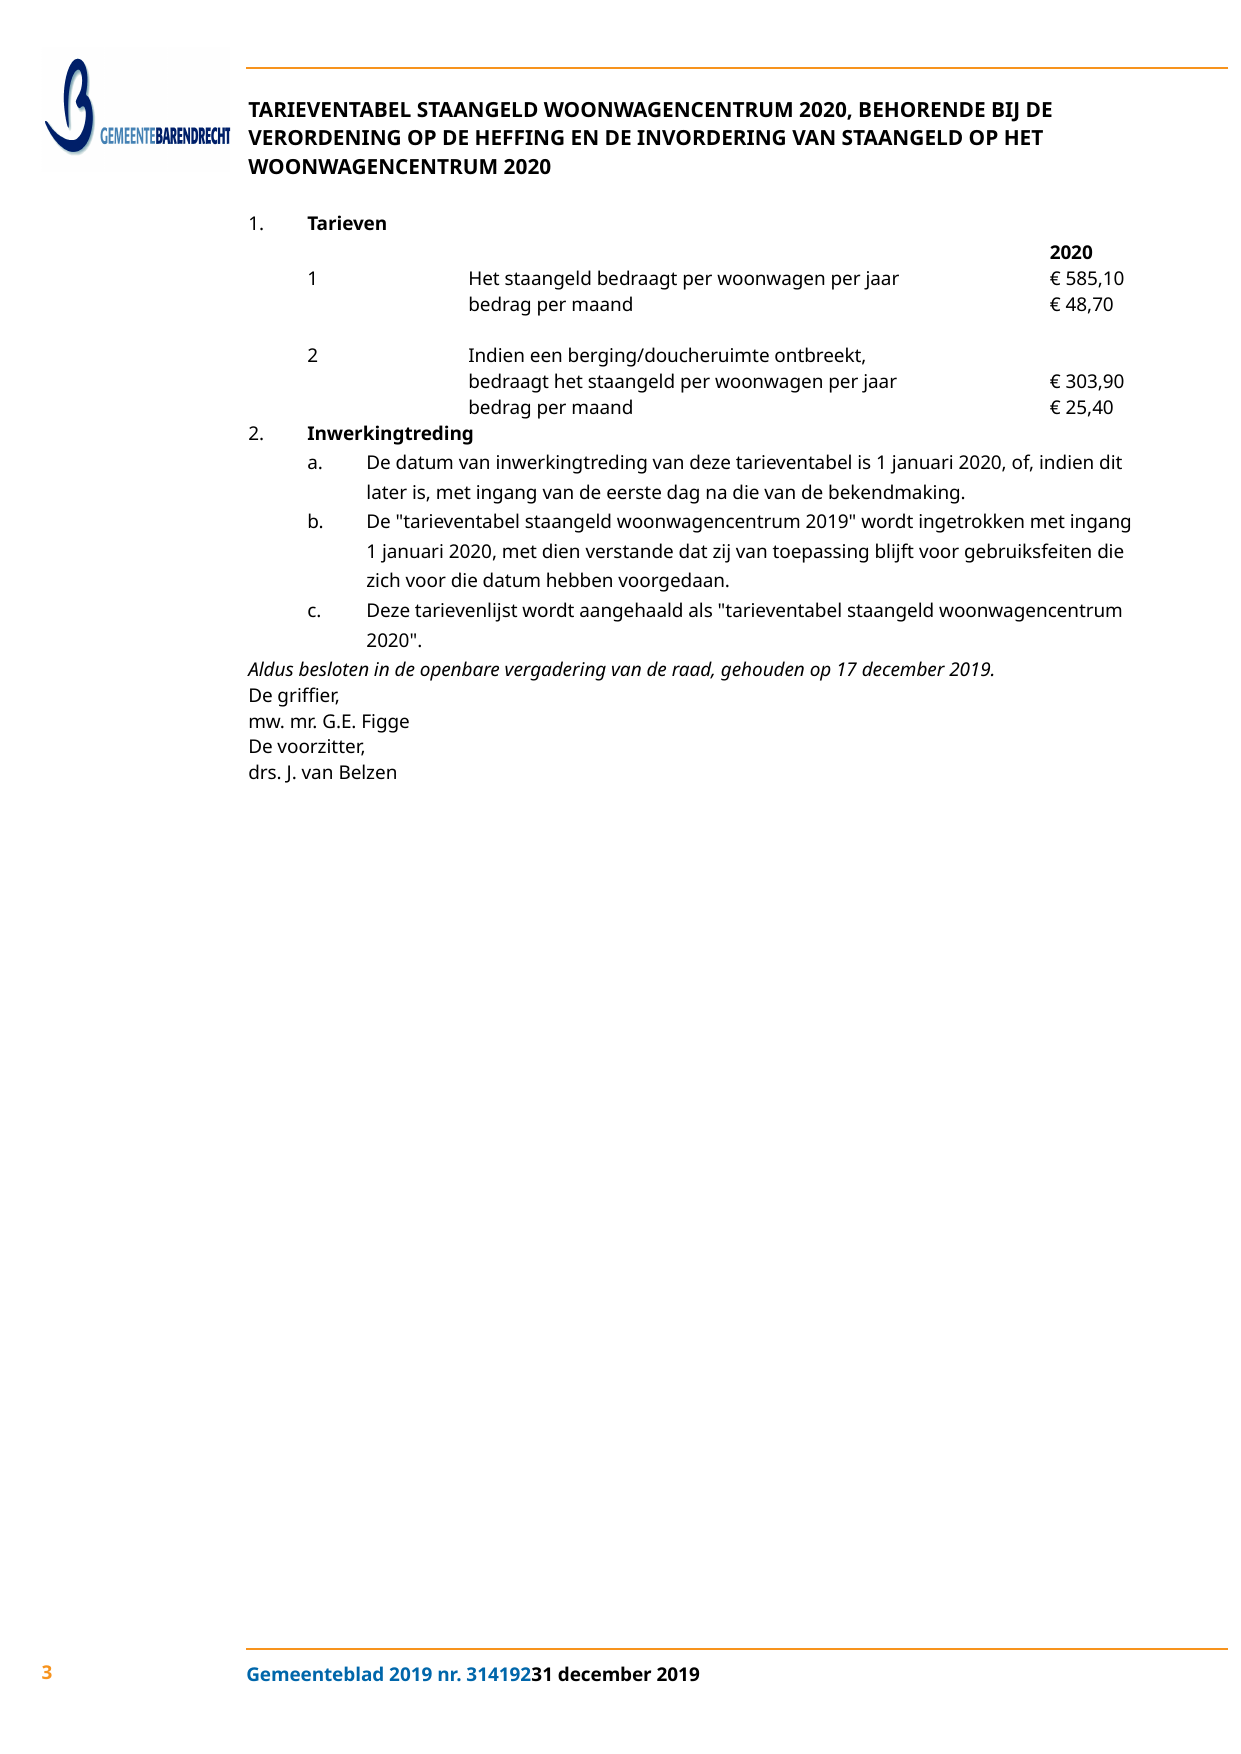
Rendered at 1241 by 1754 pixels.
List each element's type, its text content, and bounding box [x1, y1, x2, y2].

table_cell bedrag per maand [468, 394, 1049, 419]
text De griffier, [248, 682, 1152, 708]
list De "tarieventabel staangeld woonwagencentrum 2019" wordt ingetrokken met ingang 1 januari 2020, met dien verstande dat zij van toepassing blijft voor gebruiksfeiten die zich voor die datum hebben voorgedaan. [307, 508, 1152, 593]
table_header [468, 240, 1049, 265]
list Deze tarievenlijst wordt aangehaald als "tarieventabel staangeld woonwagencentrum 2020". [307, 597, 1152, 652]
table_cell [1050, 317, 1211, 342]
table_cell [307, 317, 468, 342]
table_cell [307, 291, 468, 317]
table_cell 2 [307, 343, 468, 368]
table_cell Het staangeld bedraagt per woonwagen per jaar [468, 265, 1049, 291]
table_header [307, 240, 468, 265]
table_cell [468, 317, 1049, 342]
list Inwerkingtreding [248, 420, 1152, 445]
text TARIEVENTABEL STAANGELD WOONWAGENCENTRUM 2020, BEHORENDE BIJ DE VERORDENING OP DE HEFFING EN DE INVORDERING VAN STAANGELD OP HET WOONWAGENCENTRUM 2020 [248, 95, 1152, 180]
table_cell 1 [307, 265, 468, 291]
picture [41, 47, 231, 172]
table_cell [1050, 343, 1211, 368]
table_cell € 303,90 [1050, 368, 1211, 394]
table_cell [307, 368, 468, 394]
text drs. J. van Belzen [248, 759, 1152, 785]
list Tarieven [248, 210, 1152, 236]
table_header 2020 [1050, 240, 1211, 265]
table_cell € 25,40 [1050, 394, 1211, 419]
table_cell bedraagt het staangeld per woonwagen per jaar [468, 368, 1049, 394]
table_cell bedrag per maand [468, 291, 1049, 317]
table_cell € 48,70 [1050, 291, 1211, 317]
text Aldus besloten in de openbare vergadering van de raad, gehouden op 17 december 2019. [248, 656, 1152, 682]
table_cell € 585,10 [1050, 265, 1211, 291]
table_cell [307, 394, 468, 419]
table_cell Indien een berging/doucheruimte ontbreekt, [468, 343, 1049, 368]
text De voorzitter, [248, 733, 1152, 759]
text mw. mr. G.E. Figge [248, 708, 1152, 733]
list De datum van inwerkingtreding van deze tarieventabel is 1 januari 2020, of, indien dit later is, met ingang van de eerste dag na die van de bekendmaking. [307, 449, 1152, 504]
